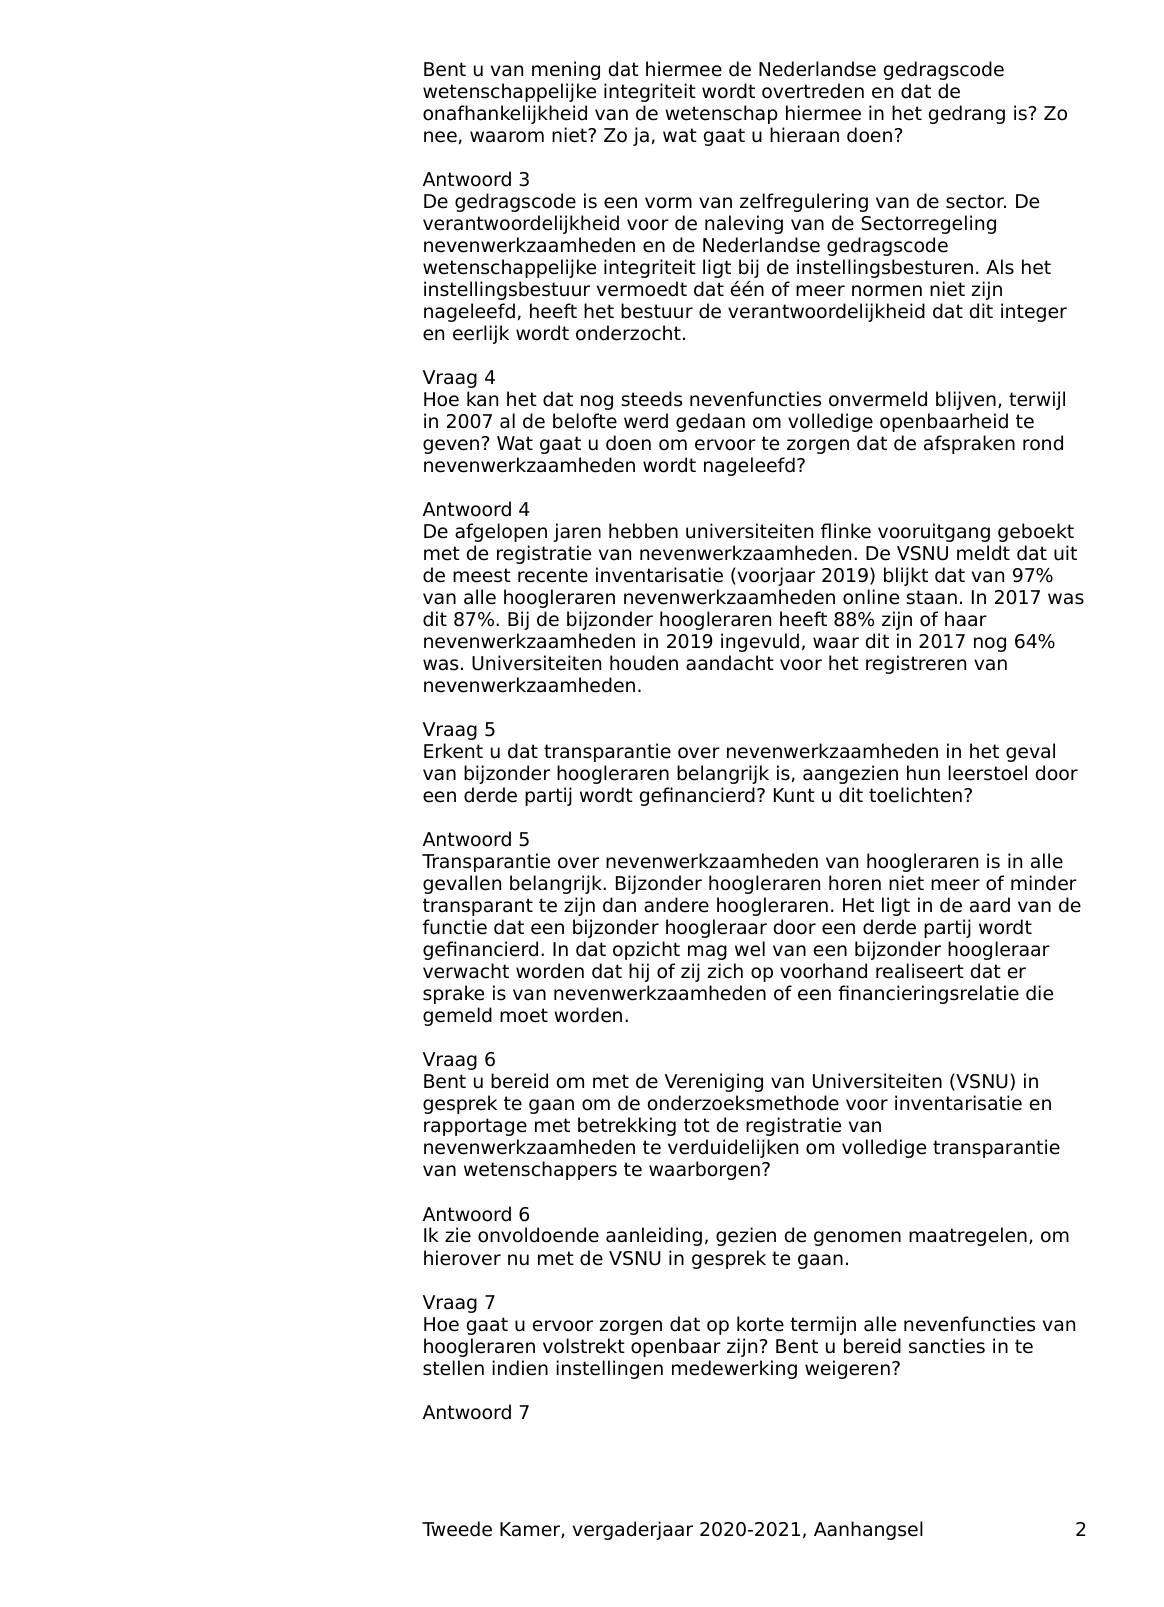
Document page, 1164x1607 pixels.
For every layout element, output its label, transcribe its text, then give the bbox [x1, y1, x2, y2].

text Transparantie over nevenwerkzaamheden van hoogleraren is in alle gevallen belangrijk. Bijzonder hoogleraren horen niet meer of minder transparant te zijn dan andere hoogleraren. Het ligt in de aard van de functie dat een bijzonder hoogleraar door een derde partij wordt gefinancierd. In dat opzicht mag wel van een bijzonder hoogleraar verwacht worden dat hij of zij zich op voorhand realiseert dat er sprake is van nevenwerkzaamheden of een financieringsrelatie die gemeld moet worden. [422, 851, 1087, 1027]
text Antwoord 5 [422, 829, 1087, 851]
text Bent u van mening dat hiermee de Nederlandse gedragscode wetenschappelijke integriteit wordt overtreden en dat de onafhankelijkheid van de wetenschap hiermee in het gedrang is? Zo nee, waarom niet? Zo ja, wat gaat u hieraan doen? [422, 59, 1087, 147]
text Vraag 5 [422, 719, 1087, 741]
text Ik zie onvoldoende aanleiding, gezien de genomen maatregelen, om hierover nu met de VSNU in gesprek te gaan. [422, 1225, 1087, 1269]
text Erkent u dat transparantie over nevenwerkzaamheden in het geval van bijzonder hoogleraren belangrijk is, aangezien hun leerstoel door een derde partij wordt gefinancierd? Kunt u dit toelichten? [422, 741, 1087, 807]
text Antwoord 6 [422, 1203, 1087, 1225]
text Antwoord 7 [422, 1402, 1087, 1424]
text Hoe kan het dat nog steeds nevenfuncties onvermeld blijven, terwijl in 2007 al de belofte werd gedaan om volledige openbaarheid te geven? Wat gaat u doen om ervoor te zorgen dat de afspraken rond nevenwerkzaamheden wordt nageleefd? [422, 389, 1087, 477]
text De afgelopen jaren hebben universiteiten flinke vooruitgang geboekt met de registratie van nevenwerkzaamheden. De VSNU meldt dat uit de meest recente inventarisatie (voorjaar 2019) blijkt dat van 97% van alle hoogleraren nevenwerkzaamheden online staan. In 2017 was dit 87%. Bij de bijzonder hoogleraren heeft 88% zijn of haar nevenwerkzaamheden in 2019 ingevuld, waar dit in 2017 nog 64% was. Universiteiten houden aandacht voor het registreren van nevenwerkzaamheden. [422, 521, 1087, 697]
text Antwoord 4 [422, 499, 1087, 521]
text Vraag 4 [422, 367, 1087, 389]
text Hoe gaat u ervoor zorgen dat op korte termijn alle nevenfuncties van hoogleraren volstrekt openbaar zijn? Bent u bereid sancties in te stellen indien instellingen medewerking weigeren? [422, 1313, 1087, 1379]
text Antwoord 3 [422, 169, 1087, 191]
text Vraag 7 [422, 1292, 1087, 1313]
text Vraag 6 [422, 1049, 1087, 1071]
text Bent u bereid om met de Vereniging van Universiteiten (VSNU) in gesprek te gaan om de onderzoeksmethode voor inventarisatie en rapportage met betrekking tot de registratie van nevenwerkzaamheden te verduidelijken om volledige transparantie van wetenschappers te waarborgen? [422, 1071, 1087, 1181]
text De gedragscode is een vorm van zelfregulering van de sector. De verantwoordelijkheid voor de naleving van de Sectorregeling nevenwerkzaamheden en de Nederlandse gedragscode wetenschappelijke integriteit ligt bij de instellingsbesturen. Als het instellingsbestuur vermoedt dat één of meer normen niet zijn nageleefd, heeft het bestuur de verantwoordelijkheid dat dit integer en eerlijk wordt onderzocht. [422, 191, 1087, 345]
